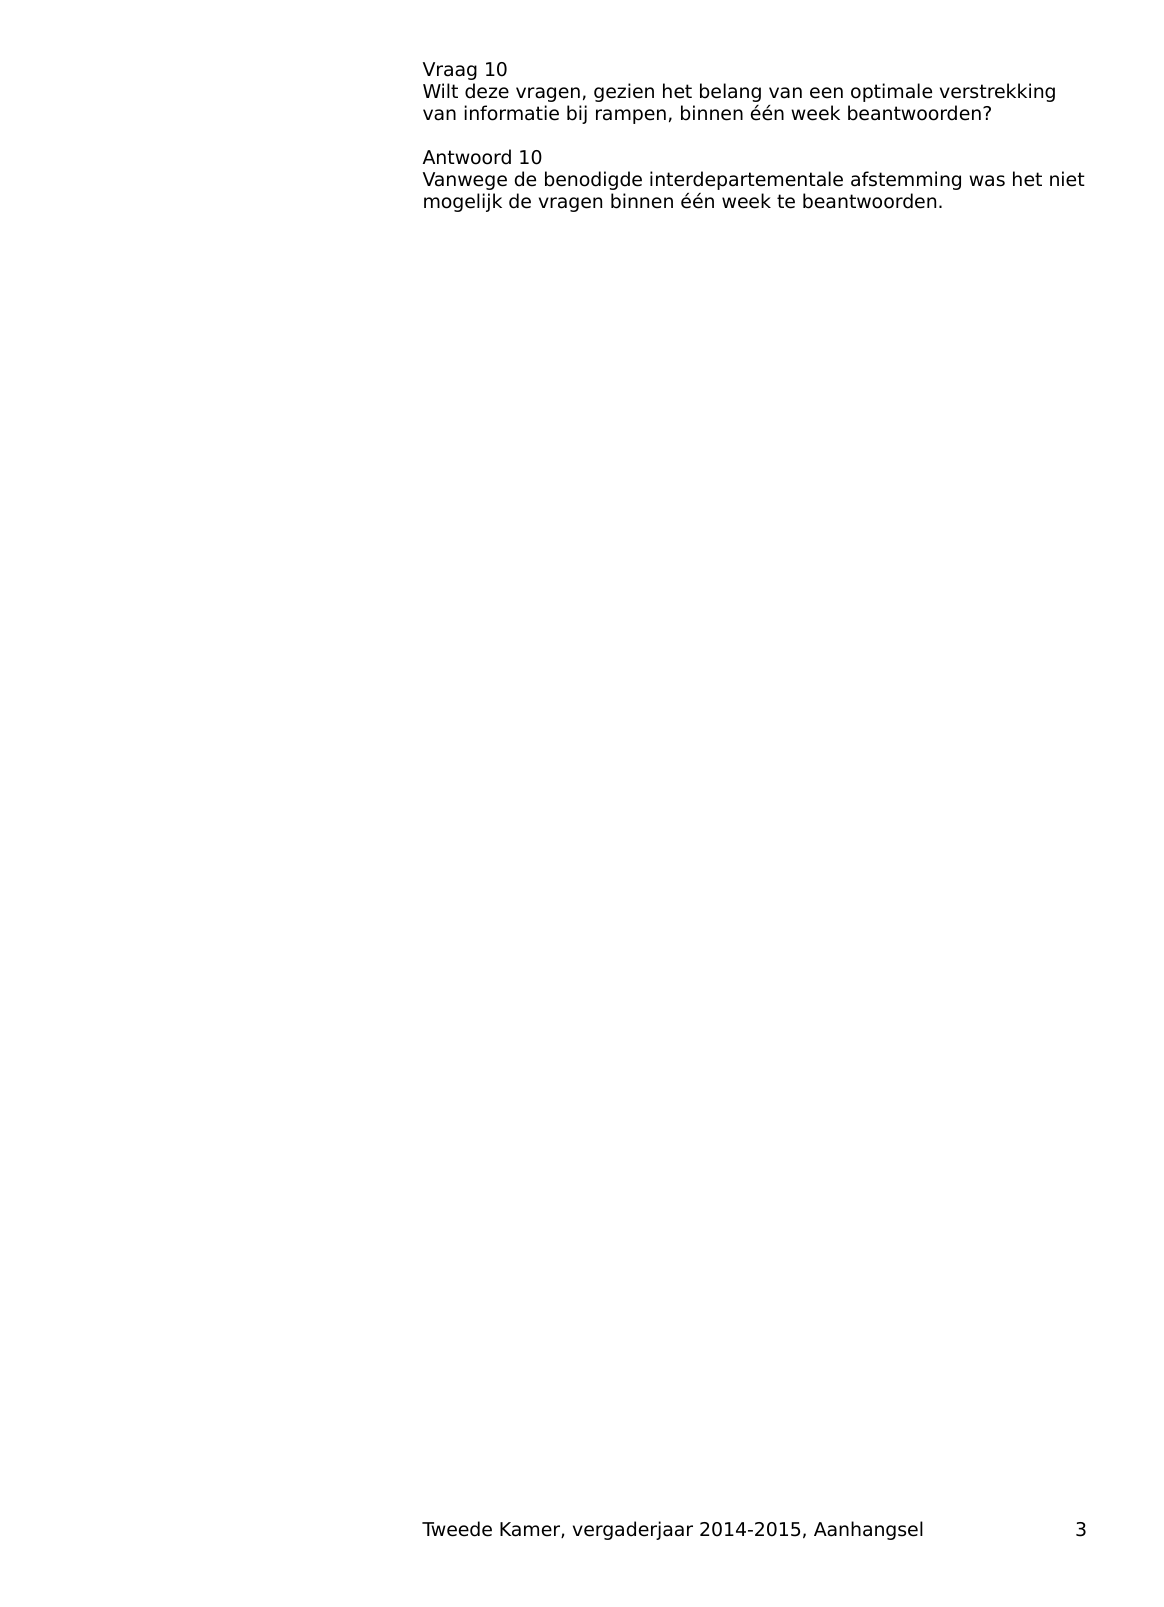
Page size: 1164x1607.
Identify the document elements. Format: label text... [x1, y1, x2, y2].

text Vraag 10 [422, 59, 1087, 81]
text Vanwege de benodigde interdepartementale afstemming was het niet mogelijk de vragen binnen één week te beantwoorden. [422, 169, 1087, 213]
text Wilt deze vragen, gezien het belang van een optimale verstrekking van informatie bij rampen, binnen één week beantwoorden? [422, 81, 1087, 125]
text Antwoord 10 [422, 147, 1087, 169]
